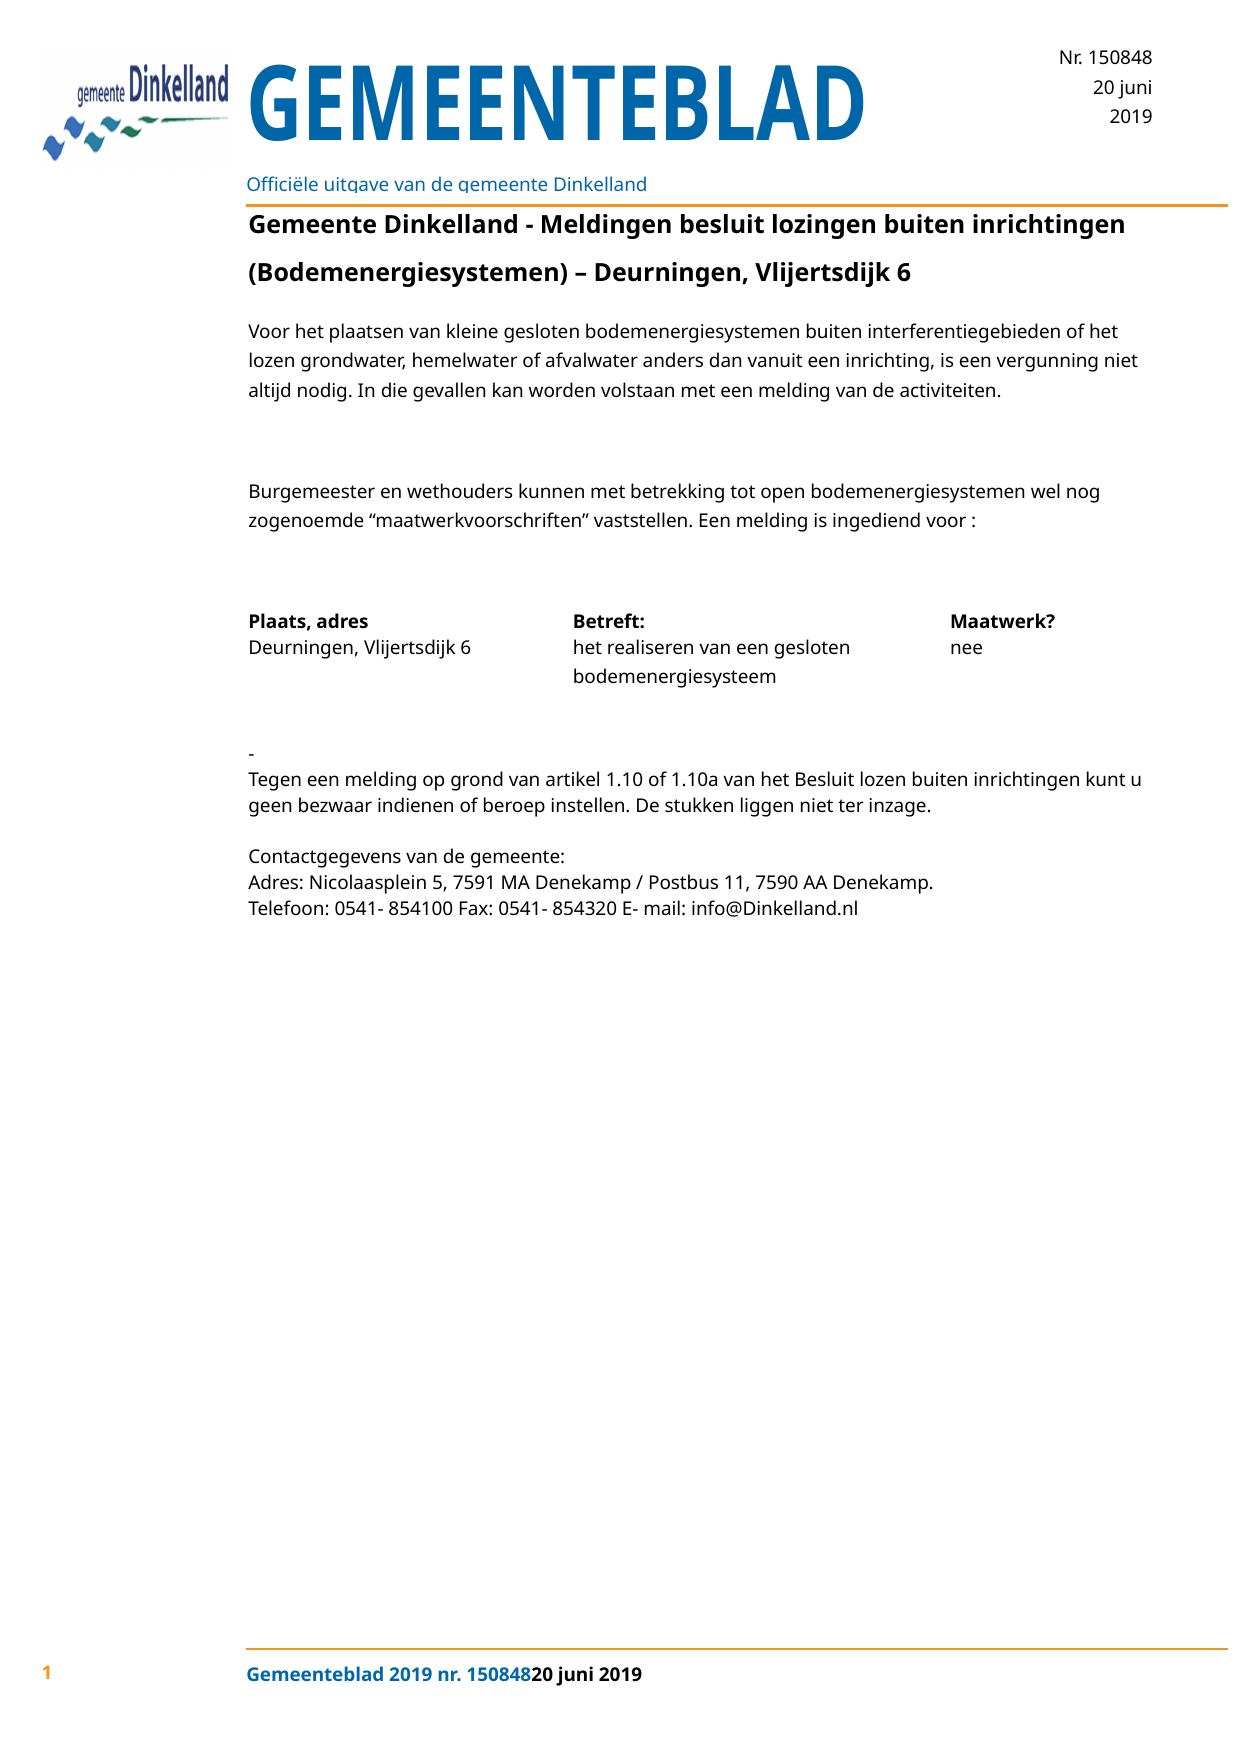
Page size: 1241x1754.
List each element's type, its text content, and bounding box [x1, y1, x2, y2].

table_cell het realiseren van een gesloten bodemenergiesysteem [573, 634, 950, 689]
table_header Betreft: [573, 609, 950, 634]
table_header Plaats, adres [248, 609, 573, 634]
text Adres: Nicolaasplein 5, 7591 MA Denekamp / Postbus 11, 7590 AA Denekamp. [248, 869, 1152, 895]
text Burgemeester en wethouders kunnen met betrekking tot open bodemenergiesystemen wel nog zogenoemde “maatwerkvoorschriften” vaststellen. Een melding is ingediend voor : [248, 478, 1152, 533]
picture [41, 47, 231, 172]
text Tegen een melding op grond van artikel 1.10 of 1.10a van het Besluit lozen buiten inrichtingen kunt u geen bezwaar indienen of beroep instellen. De stukken liggen niet ter inzage. [248, 766, 1152, 818]
table_cell Deurningen, Vlijertsdijk 6 [248, 634, 573, 689]
text Contactgegevens van de gemeente: [248, 843, 1152, 869]
text Gemeente Dinkelland - Meldingen besluit lozingen buiten inrichtingen (Bodemenergiesystemen) – Deurningen, Vlijertsdijk 6 [248, 207, 1152, 288]
text Telefoon: 0541- 854100 Fax: 0541- 854320 E- mail: info@Dinkelland.nl [248, 895, 1152, 921]
table_header Maatwerk? [950, 609, 1152, 634]
table_cell nee [950, 634, 1152, 689]
text - [248, 741, 1152, 766]
text Voor het plaatsen van kleine gesloten bodemenergiesystemen buiten interferentiegebieden of het lozen grondwater, hemelwater of afvalwater anders dan vanuit een inrichting, is een vergunning niet altijd nodig. In die gevallen kan worden volstaan met een melding van de activiteiten. [248, 318, 1152, 403]
